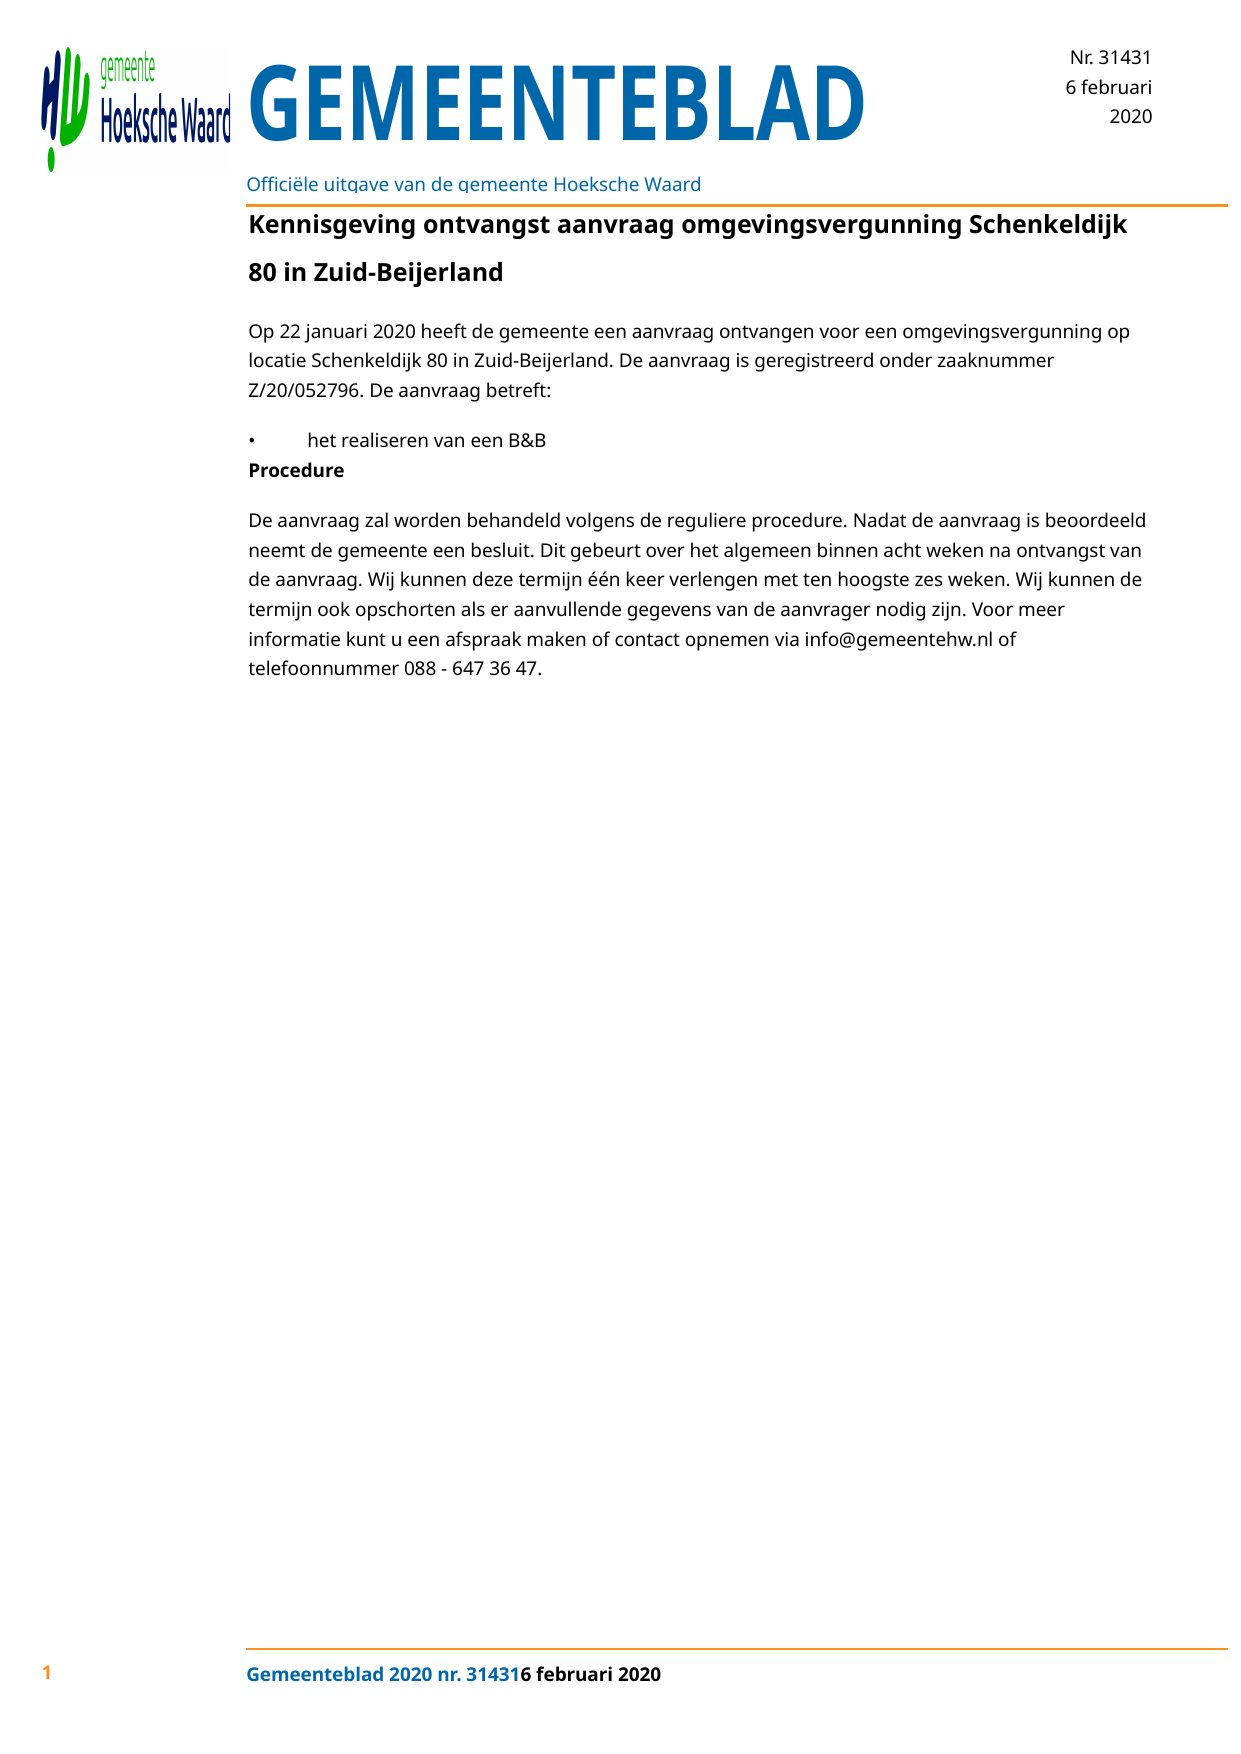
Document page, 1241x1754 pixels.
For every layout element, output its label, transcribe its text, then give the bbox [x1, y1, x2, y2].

text Procedure [248, 457, 1152, 483]
text De aanvraag zal worden behandeld volgens de reguliere procedure. Nadat de aanvraag is beoordeeld neemt de gemeente een besluit. Dit gebeurt over het algemeen binnen acht weken na ontvangst van de aanvraag. Wij kunnen deze termijn één keer verlengen met ten hoogste zes weken. Wij kunnen de termijn ook opschorten als er aanvullende gegevens van de aanvrager nodig zijn. Voor meer informatie kunt u een afspraak maken of contact opnemen via info@gemeentehw.nl of telefoonnummer 088 - 647 36 47. [248, 507, 1152, 681]
list het realiseren van een B&B [248, 427, 1152, 453]
text Kennisgeving ontvangst aanvraag omgevingsvergunning Schenkeldijk 80 in Zuid-Beijerland [248, 207, 1152, 288]
text Op 22 januari 2020 heeft de gemeente een aanvraag ontvangen voor een omgevingsvergunning op locatie Schenkeldijk 80 in Zuid-Beijerland. De aanvraag is geregistreerd onder zaaknummer Z/20/052796. De aanvraag betreft: [248, 318, 1152, 403]
picture [41, 47, 231, 172]
